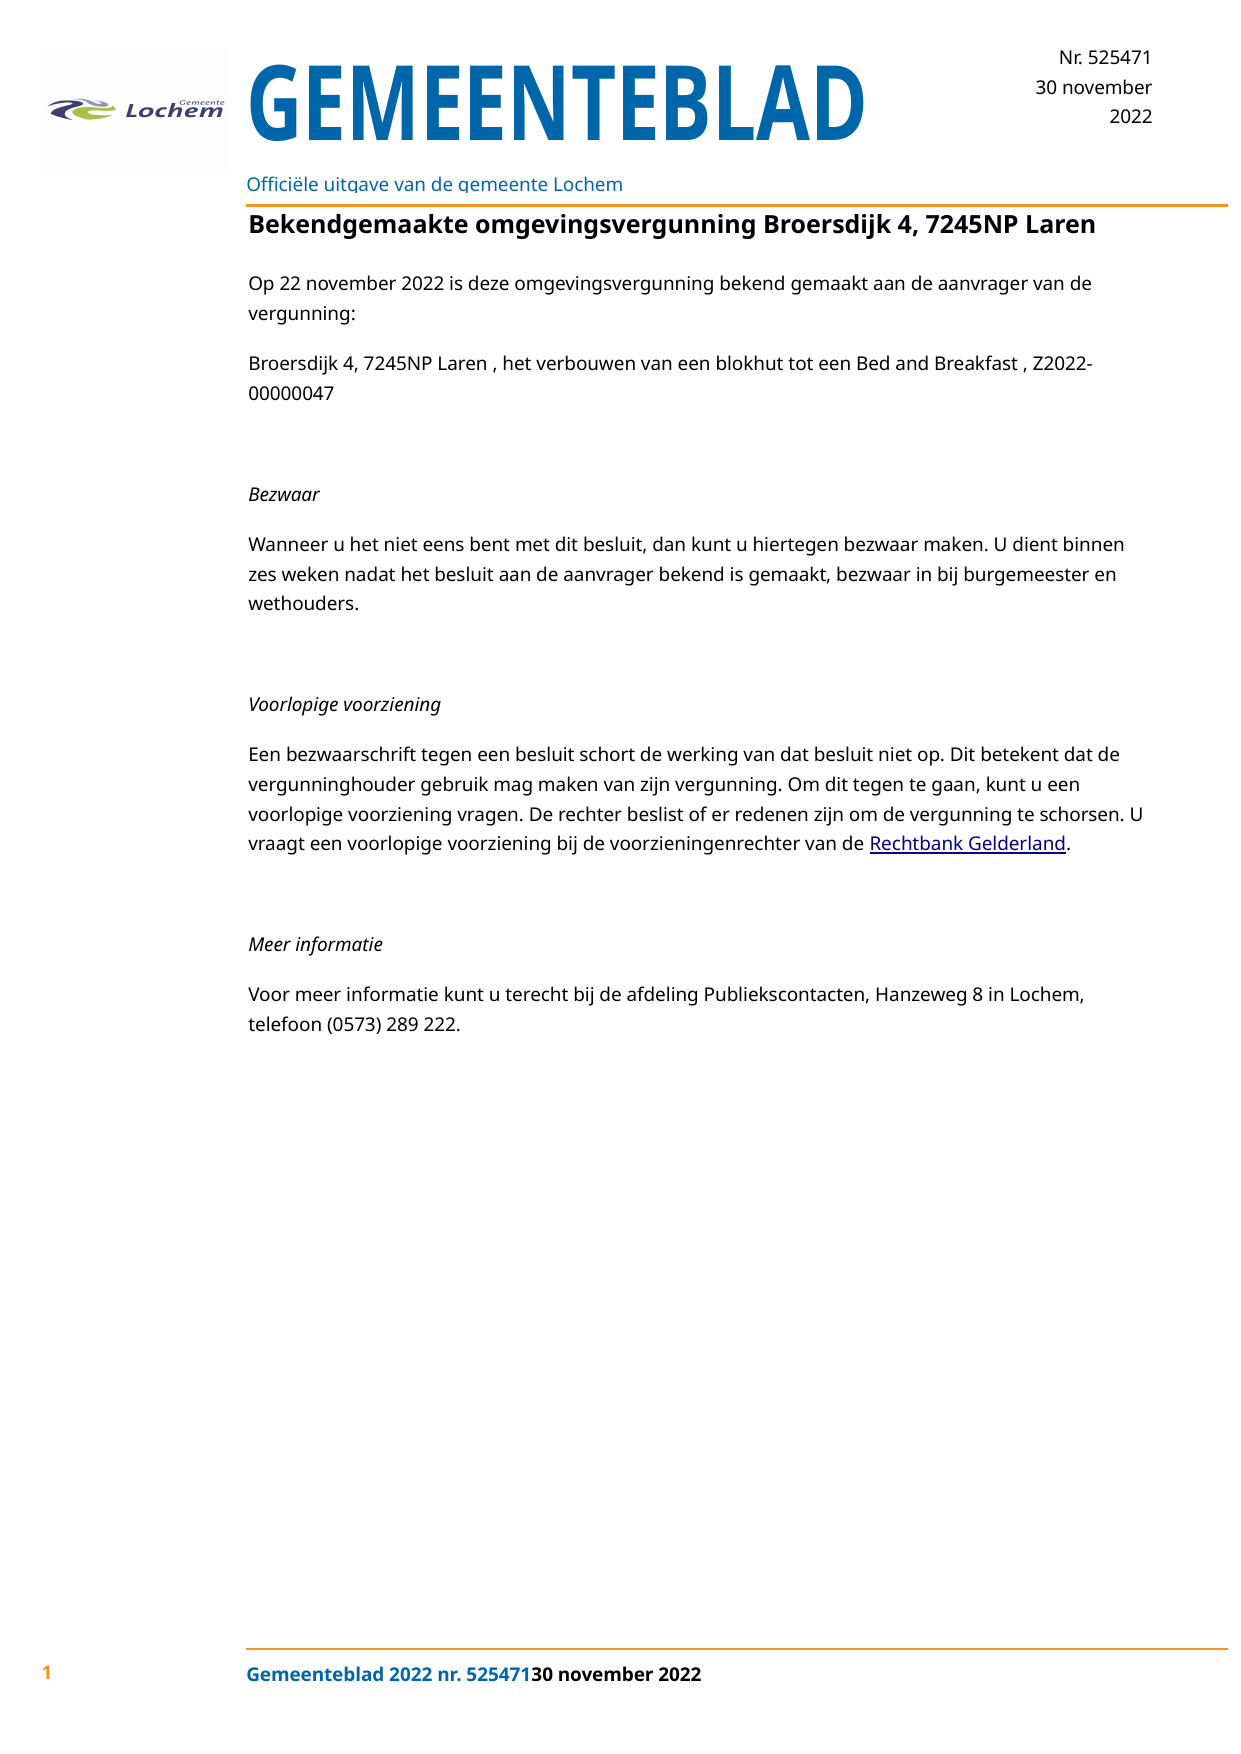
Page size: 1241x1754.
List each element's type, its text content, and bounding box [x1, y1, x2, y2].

text Wanneer u het niet eens bent met dit besluit, dan kunt u hiertegen bezwaar maken. U dient binnen zes weken nadat het besluit aan de aanvrager bekend is gemaakt, bezwaar in bij burgemeester en wethouders. [248, 531, 1152, 616]
text Voorlopige voorziening [248, 691, 1152, 717]
text Broersdijk 4, 7245NP Laren , het verbouwen van een blokhut tot een Bed and Breakfast , Z2022-00000047 [248, 350, 1152, 406]
text Bekendgemaakte omgevingsvergunning Broersdijk 4, 7245NP Laren [248, 207, 1152, 241]
text Voor meer informatie kunt u terecht bij de afdeling Publiekscontacten, Hanzeweg 8 in Lochem, telefoon (0573) 289 222. [248, 982, 1152, 1037]
text Bezwaar [248, 481, 1152, 506]
text Meer informatie [248, 931, 1152, 957]
text Op 22 november 2022 is deze omgevingsvergunning bekend gemaakt aan de aanvrager van de vergunning: [248, 270, 1152, 326]
text Een bezwaarschrift tegen een besluit schort de werking van dat besluit niet op. Dit betekent dat de vergunninghouder gebruik mag maken van zijn vergunning. Om dit tegen te gaan, kunt u een voorlopige voorziening vragen. De rechter beslist of er redenen zijn om de vergunning te schorsen. U vraagt een voorlopige voorziening bij de voorzieningenrechter van de Rechtbank Gelderland. [248, 742, 1152, 856]
picture [41, 47, 231, 172]
